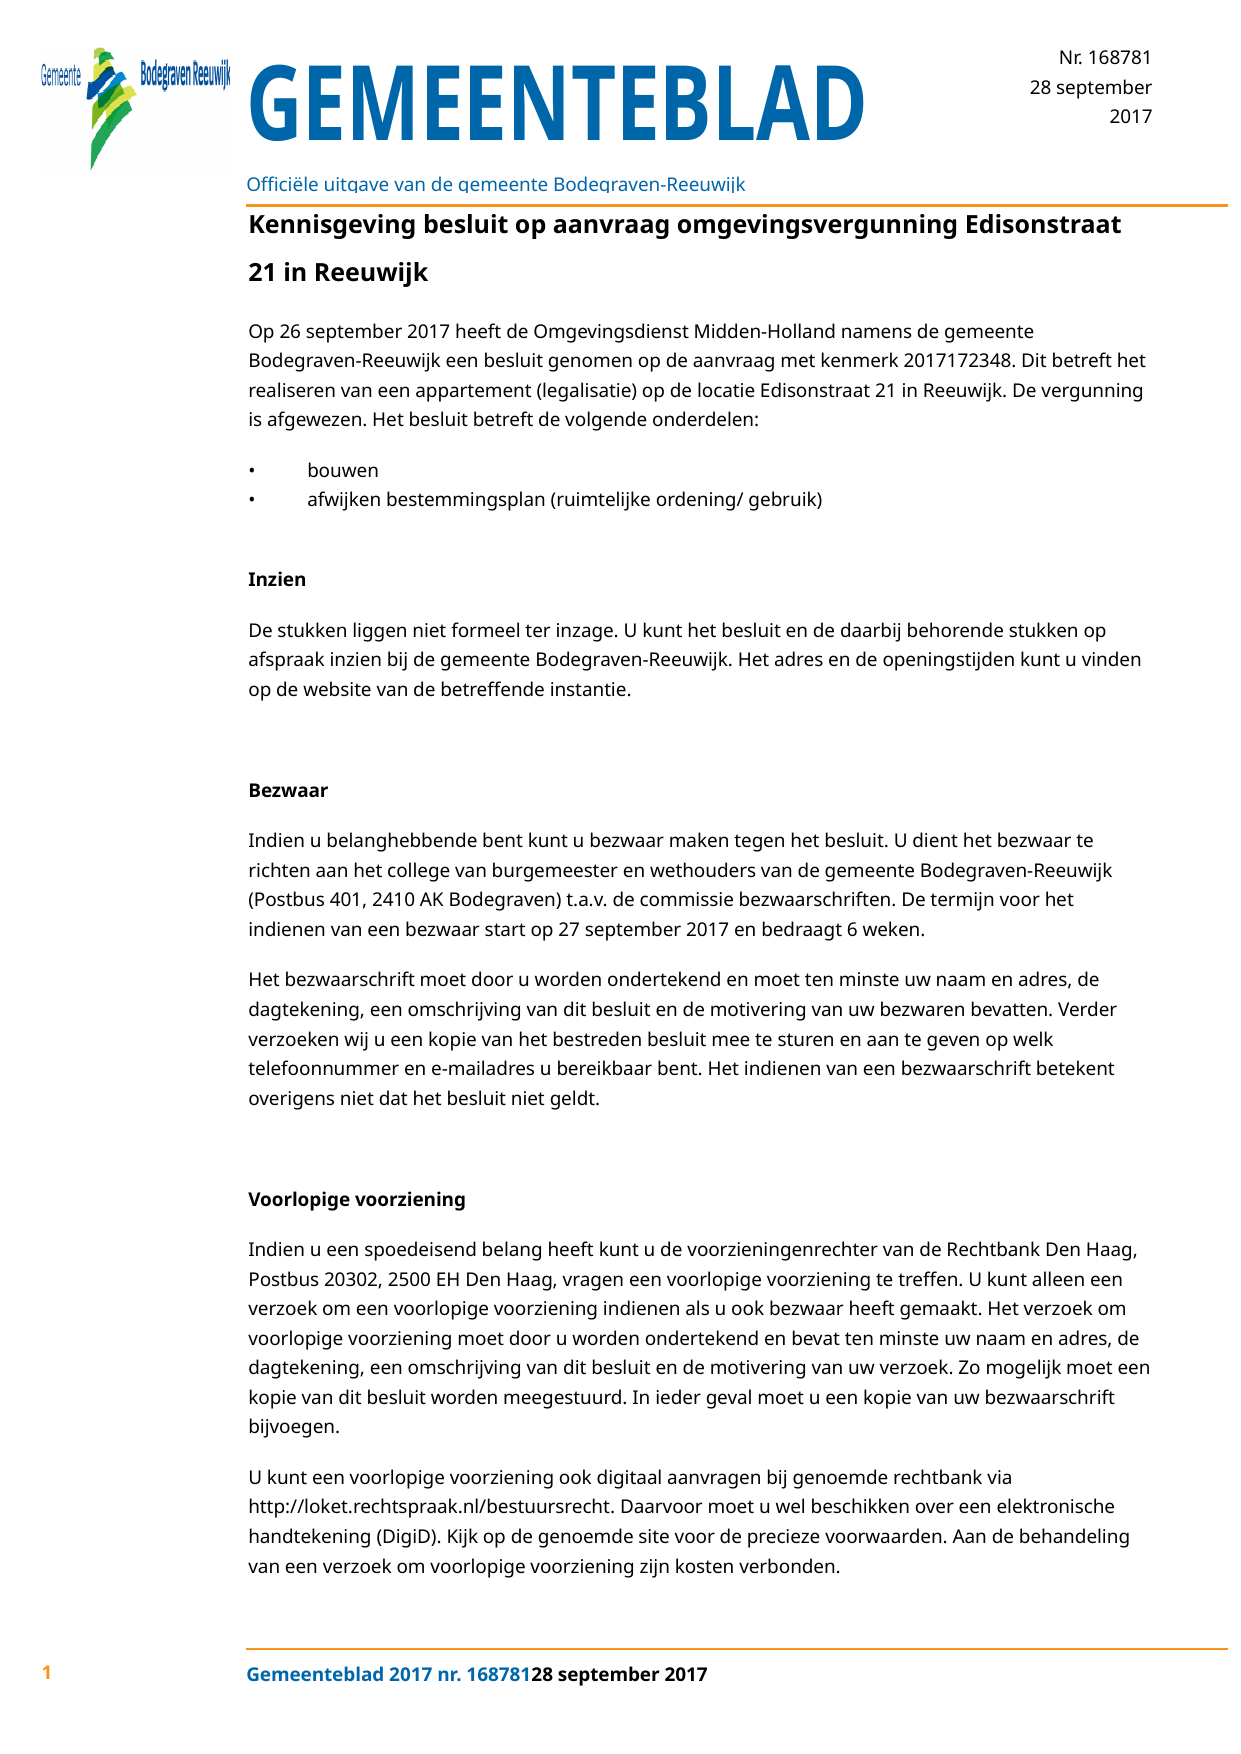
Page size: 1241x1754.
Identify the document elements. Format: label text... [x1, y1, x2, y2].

text Het bezwaarschrift moet door u worden ondertekend en moet ten minste uw naam en adres, de dagtekening, een omschrijving van dit besluit en de motivering van uw bezwaren bevatten. Verder verzoeken wij u een kopie van het bestreden besluit mee te sturen en aan te geven op welk telefoonnummer en e-mailadres u bereikbaar bent. Het indienen van een bezwaarschrift betekent overigens niet dat het besluit niet geldt. [248, 967, 1152, 1111]
text De stukken liggen niet formeel ter inzage. U kunt het besluit en de daarbij behorende stukken op afspraak inzien bij de gemeente Bodegraven-Reeuwijk. Het adres en de openingstijden kunt u vinden op de website van de betreffende instantie. [248, 617, 1152, 702]
text Bezwaar [248, 777, 1152, 803]
text Voorlopige voorziening [248, 1186, 1152, 1212]
text U kunt een voorlopige voorziening ook digitaal aanvragen bij genoemde rechtbank via http://loket.rechtspraak.nl/bestuursrecht. Daarvoor moet u wel beschikken over een elektronische handtekening (DigiD). Kijk op de genoemde site voor de precieze voorwaarden. Aan de behandeling van een verzoek om voorlopige voorziening zijn kosten verbonden. [248, 1464, 1152, 1579]
text Kennisgeving besluit op aanvraag omgevingsvergunning Edisonstraat 21 in Reeuwijk [248, 207, 1152, 288]
text Op 26 september 2017 heeft de Omgevingsdienst Midden-Holland namens de gemeente Bodegraven-Reeuwijk een besluit genomen op de aanvraag met kenmerk 2017172348. Dit betreft het realiseren van een appartement (legalisatie) op de locatie Edisonstraat 21 in Reeuwijk. De vergunning is afgewezen. Het besluit betreft de volgende onderdelen: [248, 318, 1152, 432]
text Indien u belanghebbende bent kunt u bezwaar maken tegen het besluit. U dient het bezwaar te richten aan het college van burgemeester en wethouders van de gemeente Bodegraven-Reeuwijk (Postbus 401, 2410 AK Bodegraven) t.a.v. de commissie bezwaarschriften. De termijn voor het indienen van een bezwaar start op 27 september 2017 en bedraagt 6 weken. [248, 827, 1152, 942]
text Inzien [248, 567, 1152, 592]
list afwijken bestemmingsplan (ruimtelijke ordening/ gebruik) [248, 487, 1152, 512]
text Indien u een spoedeisend belang heeft kunt u de voorzieningenrechter van de Rechtbank Den Haag, Postbus 20302, 2500 EH Den Haag, vragen een voorlopige voorziening te treffen. U kunt alleen een verzoek om een voorlopige voorziening indienen als u ook bezwaar heeft gemaakt. Het verzoek om voorlopige voorziening moet door u worden ondertekend en bevat ten minste uw naam en adres, de dagtekening, een omschrijving van dit besluit en de motivering van uw verzoek. Zo mogelijk moet een kopie van dit besluit worden meegestuurd. In ieder geval moet u een kopie van uw bezwaarschrift bijvoegen. [248, 1236, 1152, 1439]
list bouwen [248, 457, 1152, 483]
picture [41, 47, 231, 172]
